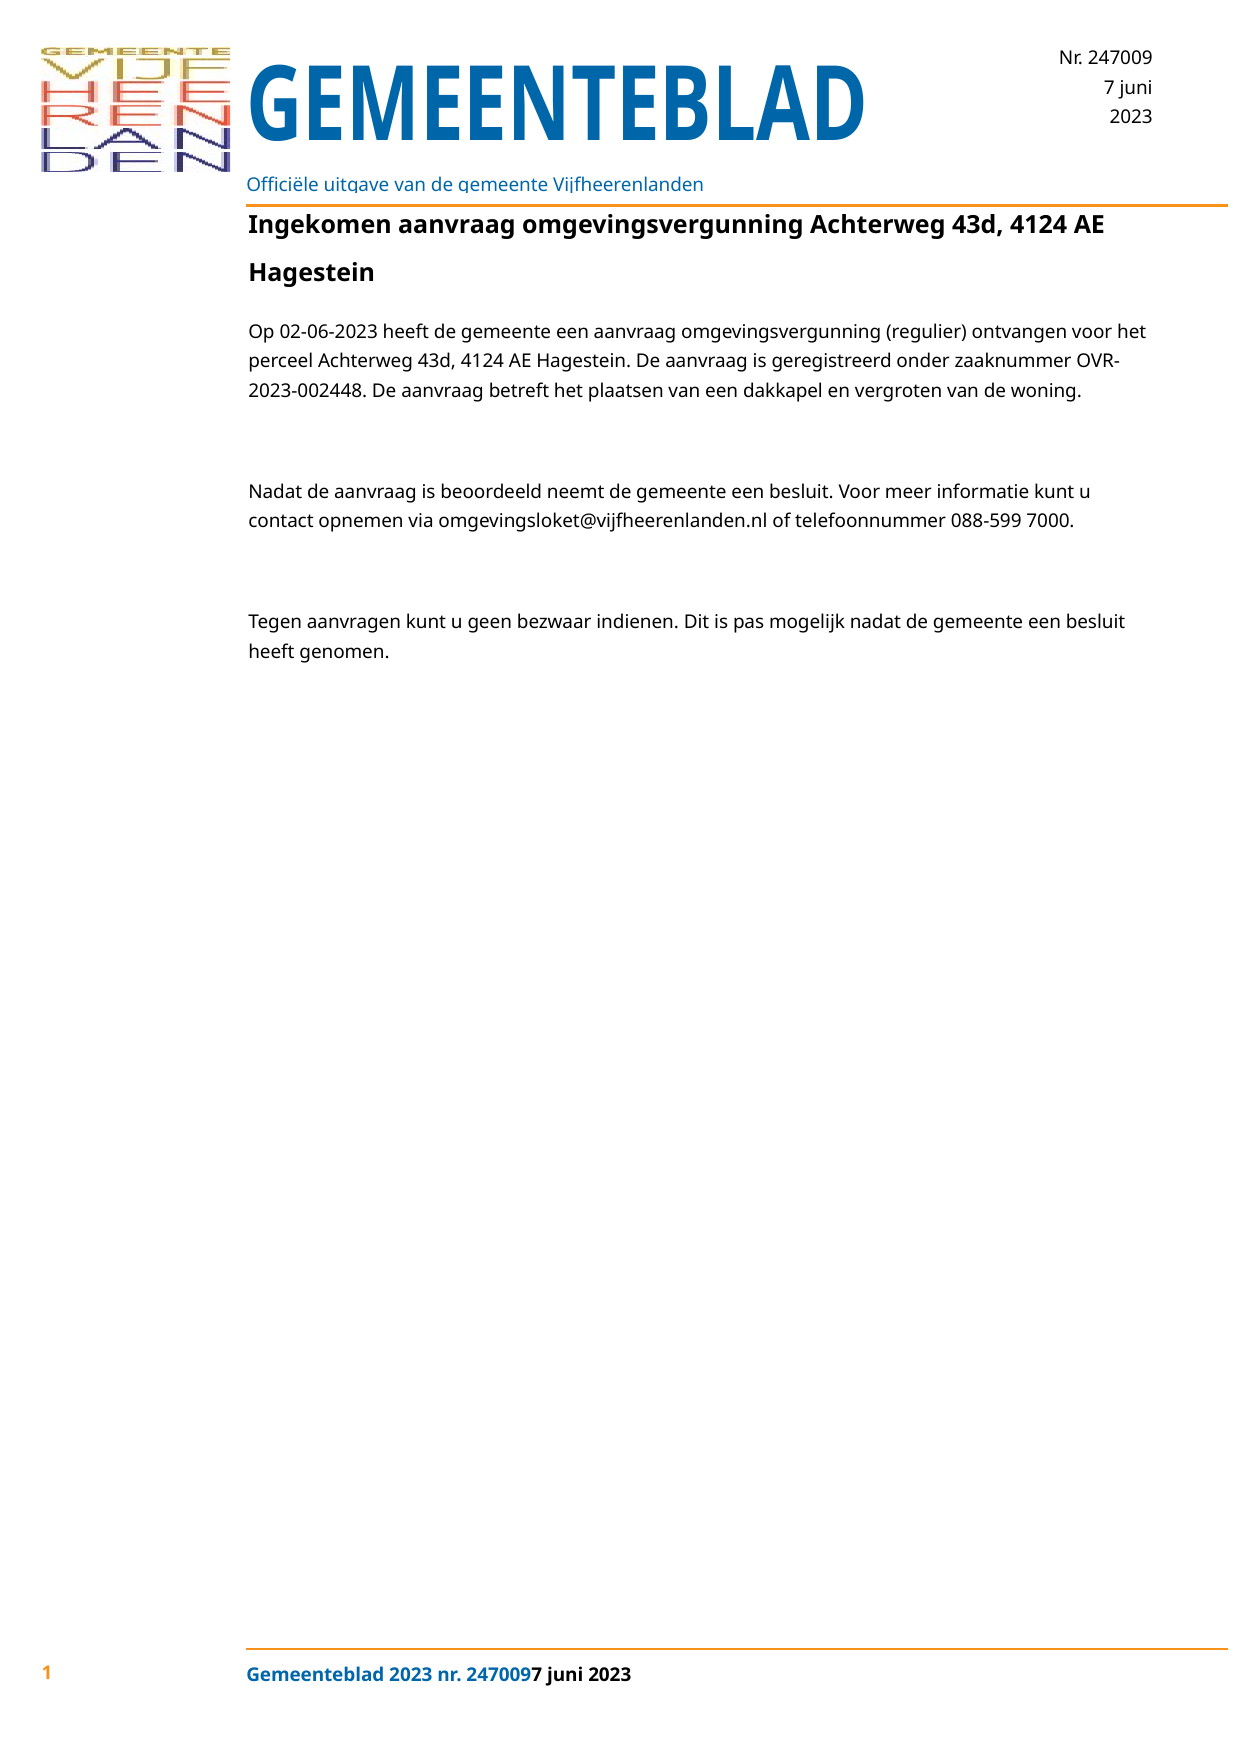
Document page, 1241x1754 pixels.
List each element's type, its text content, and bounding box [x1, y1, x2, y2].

text Op 02-06-2023 heeft de gemeente een aanvraag omgevingsvergunning (regulier) ontvangen voor het perceel Achterweg 43d, 4124 AE Hagestein. De aanvraag is geregistreerd onder zaaknummer OVR-2023-002448. De aanvraag betreft het plaatsen van een dakkapel en vergroten van de woning. [248, 318, 1152, 403]
picture [41, 47, 231, 172]
text Ingekomen aanvraag omgevingsvergunning Achterweg 43d, 4124 AE Hagestein [248, 207, 1152, 288]
text Nadat de aanvraag is beoordeeld neemt de gemeente een besluit. Voor meer informatie kunt u contact opnemen via omgevingsloket@vijfheerenlanden.nl of telefoonnummer 088-599 7000. [248, 478, 1152, 533]
text Tegen aanvragen kunt u geen bezwaar indienen. Dit is pas mogelijk nadat de gemeente een besluit heeft genomen. [248, 608, 1152, 664]
